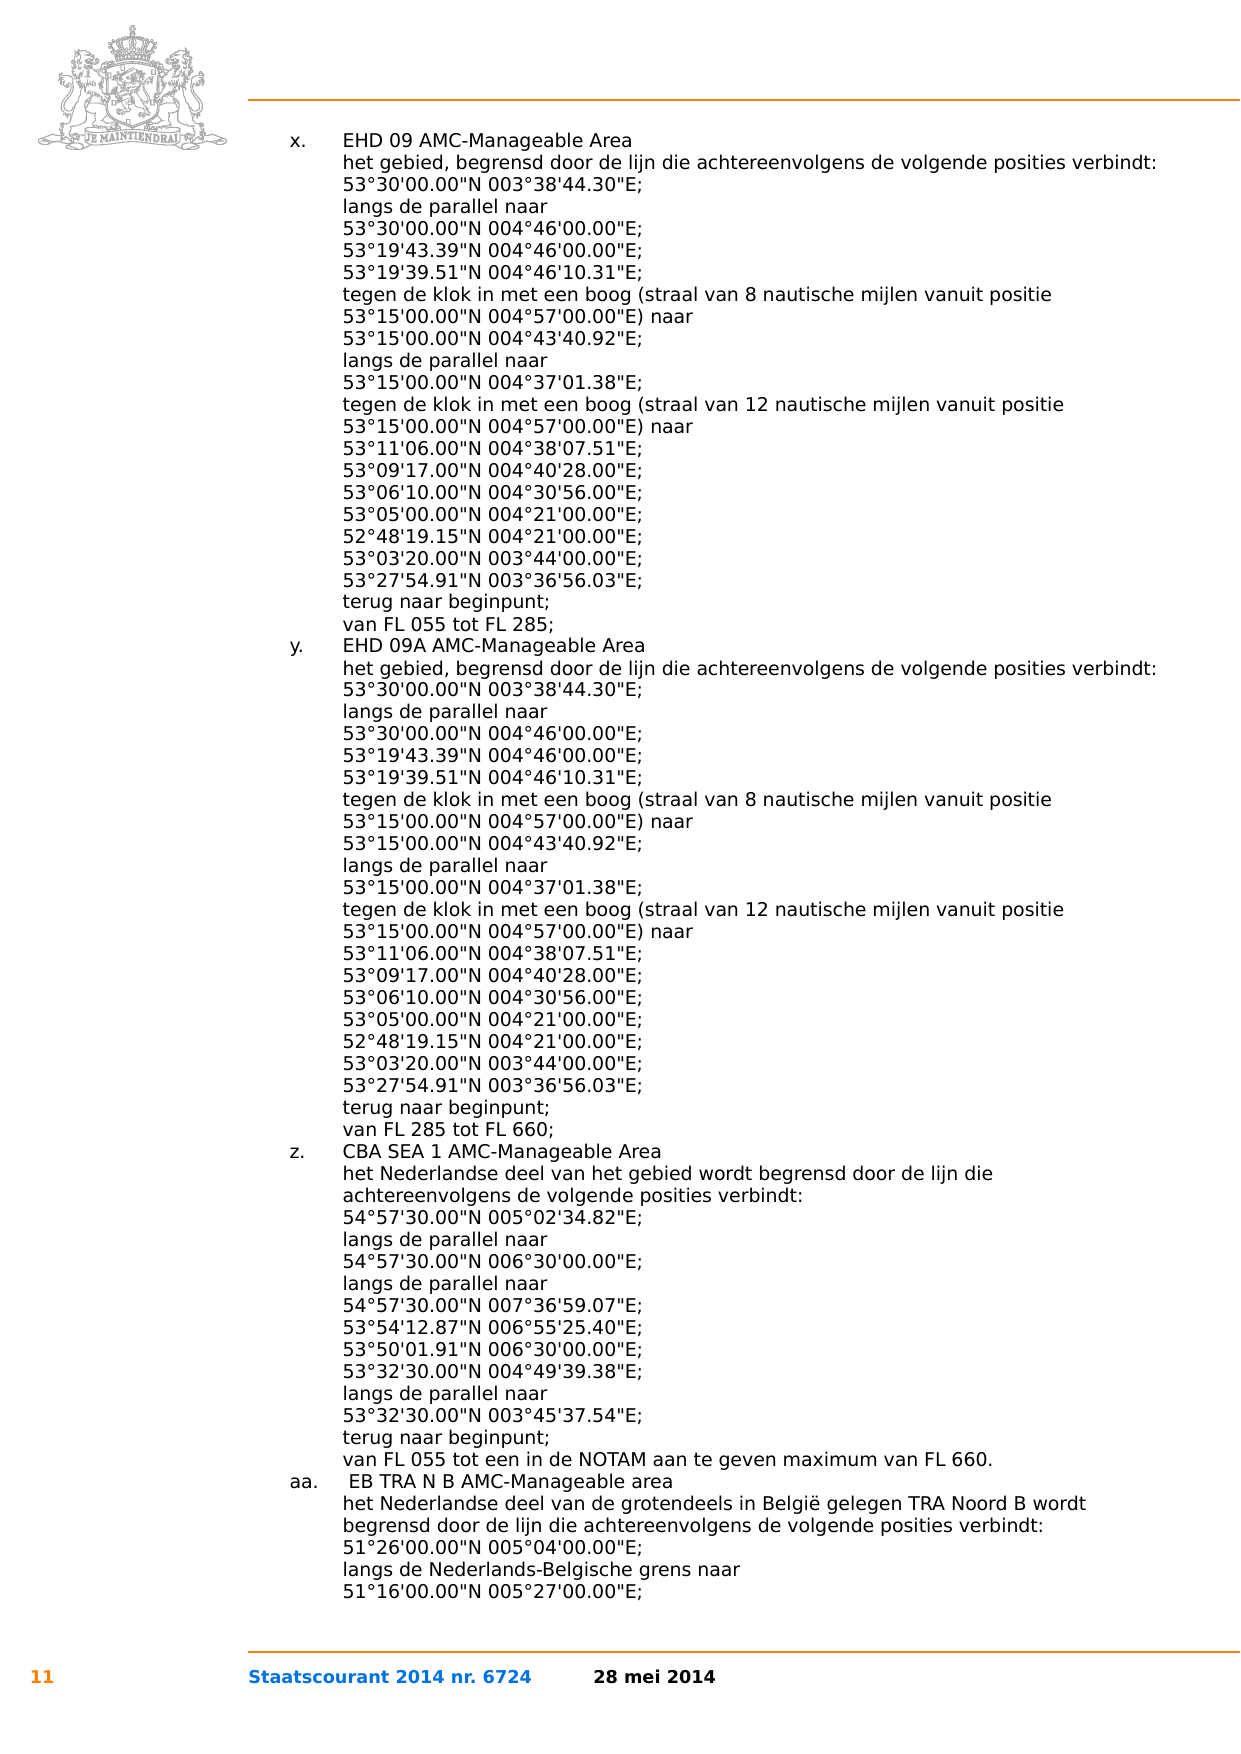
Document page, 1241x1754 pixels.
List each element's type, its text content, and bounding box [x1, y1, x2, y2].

text langs de parallel naar [342, 196, 1163, 218]
text 53°15'00.00"N 004°43'40.92"E; [342, 833, 1163, 855]
text het Nederlandse deel van het gebied wordt begrensd door de lijn die achtereenvolgens de volgende posities verbindt: [342, 1163, 1163, 1207]
text tegen de klok in met een boog (straal van 12 nautische mijlen vanuit positie 53°15'00.00"N 004°57'00.00"E) naar [342, 394, 1163, 438]
text 53°30'00.00"N 004°46'00.00"E; [342, 723, 1163, 745]
text 53°15'00.00"N 004°43'40.92"E; [342, 328, 1163, 350]
text langs de parallel naar [342, 1273, 1163, 1295]
text 53°11'06.00"N 004°38'07.51"E; [342, 438, 1163, 459]
text 53°19'39.51"N 004°46'10.31"E; [342, 262, 1163, 284]
text 53°06'10.00"N 004°30'56.00"E; [342, 482, 1163, 503]
text van FL 285 tot FL 660; [342, 1119, 1163, 1141]
text 53°32'30.00"N 004°49'39.38"E; [342, 1361, 1163, 1383]
text 53°27'54.91"N 003°36'56.03"E; [342, 1075, 1163, 1097]
text langs de parallel naar [342, 1383, 1163, 1405]
text 53°50'01.91"N 006°30'00.00"E; [342, 1339, 1163, 1361]
text langs de parallel naar [342, 1229, 1163, 1251]
text 53°19'43.39"N 004°46'00.00"E; [342, 240, 1163, 262]
text x. EHD 09 AMC-Manageable Area [289, 130, 1163, 152]
picture [38, 25, 227, 150]
text z. CBA SEA 1 AMC-Manageable Area [289, 1141, 1163, 1163]
text het Nederlandse deel van de grotendeels in België gelegen TRA Noord B wordt begrensd door de lijn die achtereenvolgens de volgende posities verbindt: [342, 1493, 1163, 1537]
text 51°26'00.00"N 005°04'00.00"E; [342, 1537, 1163, 1558]
text 53°27'54.91"N 003°36'56.03"E; [342, 569, 1163, 591]
text terug naar beginpunt; [342, 591, 1163, 613]
text 53°06'10.00"N 004°30'56.00"E; [342, 987, 1163, 1009]
text 53°30'00.00"N 003°38'44.30"E; [342, 174, 1163, 196]
text 53°03'20.00"N 003°44'00.00"E; [342, 1053, 1163, 1075]
text 53°05'00.00"N 004°21'00.00"E; [342, 1009, 1163, 1031]
text 53°32'30.00"N 003°45'37.54"E; [342, 1405, 1163, 1427]
text langs de parallel naar [342, 701, 1163, 723]
text van FL 055 tot FL 285; [342, 613, 1163, 635]
text langs de parallel naar [342, 350, 1163, 372]
text 53°09'17.00"N 004°40'28.00"E; [342, 965, 1163, 987]
text 53°30'00.00"N 003°38'44.30"E; [342, 679, 1163, 701]
text het gebied, begrensd door de lijn die achtereenvolgens de volgende posities verbindt: [342, 657, 1163, 679]
text tegen de klok in met een boog (straal van 12 nautische mijlen vanuit positie 53°15'00.00"N 004°57'00.00"E) naar [342, 899, 1163, 943]
text 54°57'30.00"N 007°36'59.07"E; [342, 1295, 1163, 1317]
text van FL 055 tot een in de NOTAM aan te geven maximum van FL 660. [342, 1449, 1163, 1471]
text 53°15'00.00"N 004°37'01.38"E; [342, 877, 1163, 899]
text 54°57'30.00"N 006°30'00.00"E; [342, 1251, 1163, 1273]
text y. EHD 09A AMC-Manageable Area [289, 635, 1163, 657]
text 52°48'19.15"N 004°21'00.00"E; [342, 526, 1163, 547]
text tegen de klok in met een boog (straal van 8 nautische mijlen vanuit positie 53°15'00.00"N 004°57'00.00"E) naar [342, 789, 1163, 833]
text terug naar beginpunt; [342, 1427, 1163, 1449]
text 53°09'17.00"N 004°40'28.00"E; [342, 459, 1163, 482]
text 54°57'30.00"N 005°02'34.82"E; [342, 1207, 1163, 1229]
text terug naar beginpunt; [342, 1097, 1163, 1119]
text 53°11'06.00"N 004°38'07.51"E; [342, 943, 1163, 965]
text 51°16'00.00"N 005°27'00.00"E; [342, 1581, 1163, 1602]
text 53°05'00.00"N 004°21'00.00"E; [342, 503, 1163, 526]
text aa. EB TRA N B AMC-Manageable area [289, 1471, 1163, 1493]
text 53°19'39.51"N 004°46'10.31"E; [342, 767, 1163, 789]
text langs de Nederlands-Belgische grens naar [342, 1558, 1163, 1581]
text 53°19'43.39"N 004°46'00.00"E; [342, 745, 1163, 767]
text 53°30'00.00"N 004°46'00.00"E; [342, 218, 1163, 240]
text 53°03'20.00"N 003°44'00.00"E; [342, 547, 1163, 569]
text tegen de klok in met een boog (straal van 8 nautische mijlen vanuit positie 53°15'00.00"N 004°57'00.00"E) naar [342, 284, 1163, 328]
text 53°54'12.87"N 006°55'25.40"E; [342, 1317, 1163, 1339]
text 53°15'00.00"N 004°37'01.38"E; [342, 372, 1163, 394]
text het gebied, begrensd door de lijn die achtereenvolgens de volgende posities verbindt: [342, 152, 1163, 174]
text 52°48'19.15"N 004°21'00.00"E; [342, 1031, 1163, 1053]
text langs de parallel naar [342, 855, 1163, 877]
